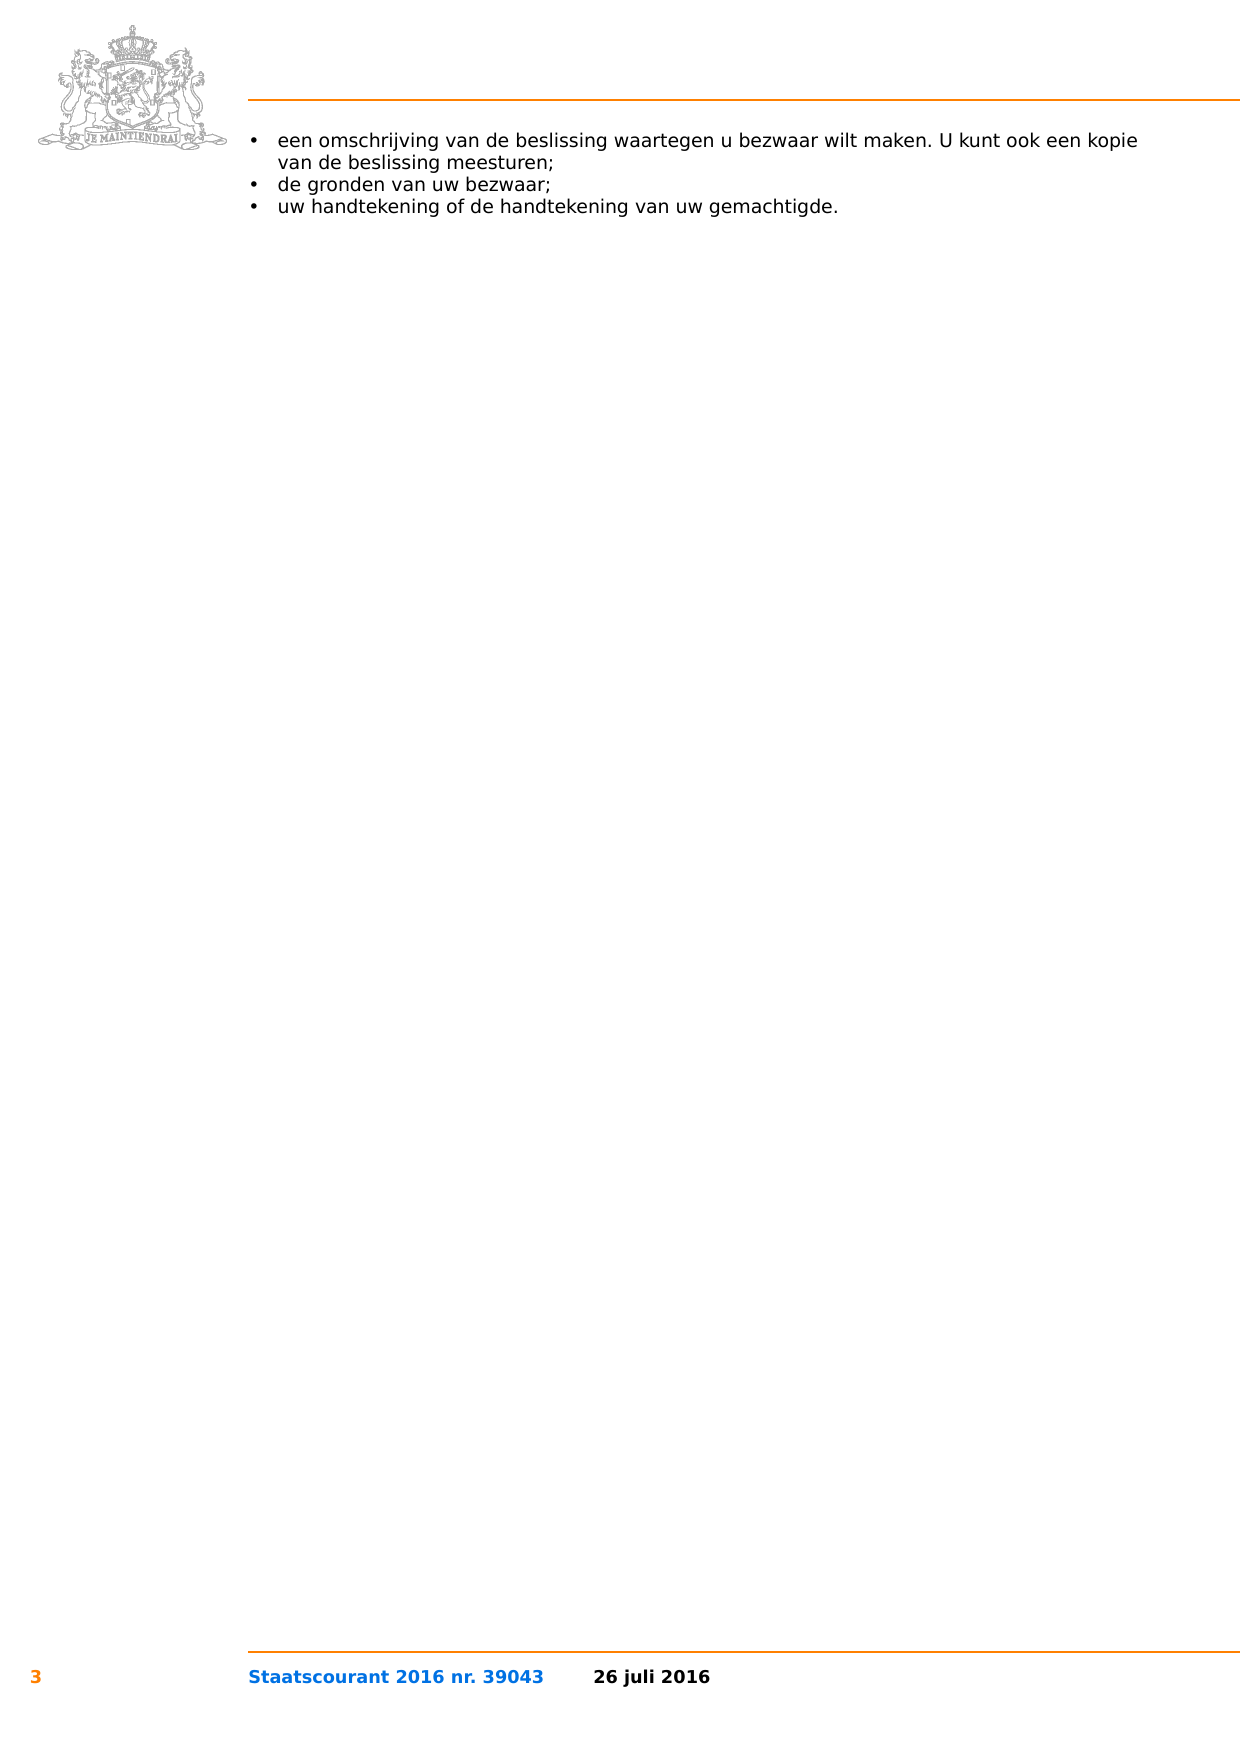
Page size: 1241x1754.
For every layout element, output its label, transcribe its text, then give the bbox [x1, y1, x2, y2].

text • een omschrijving van de beslissing waartegen u bezwaar wilt maken. U kunt ook een kopie van de beslissing meesturen; [248, 130, 1163, 174]
picture [38, 25, 227, 150]
text • de gronden van uw bezwaar; [248, 174, 1163, 196]
text • uw handtekening of de handtekening van uw gemachtigde. [248, 196, 1163, 218]
